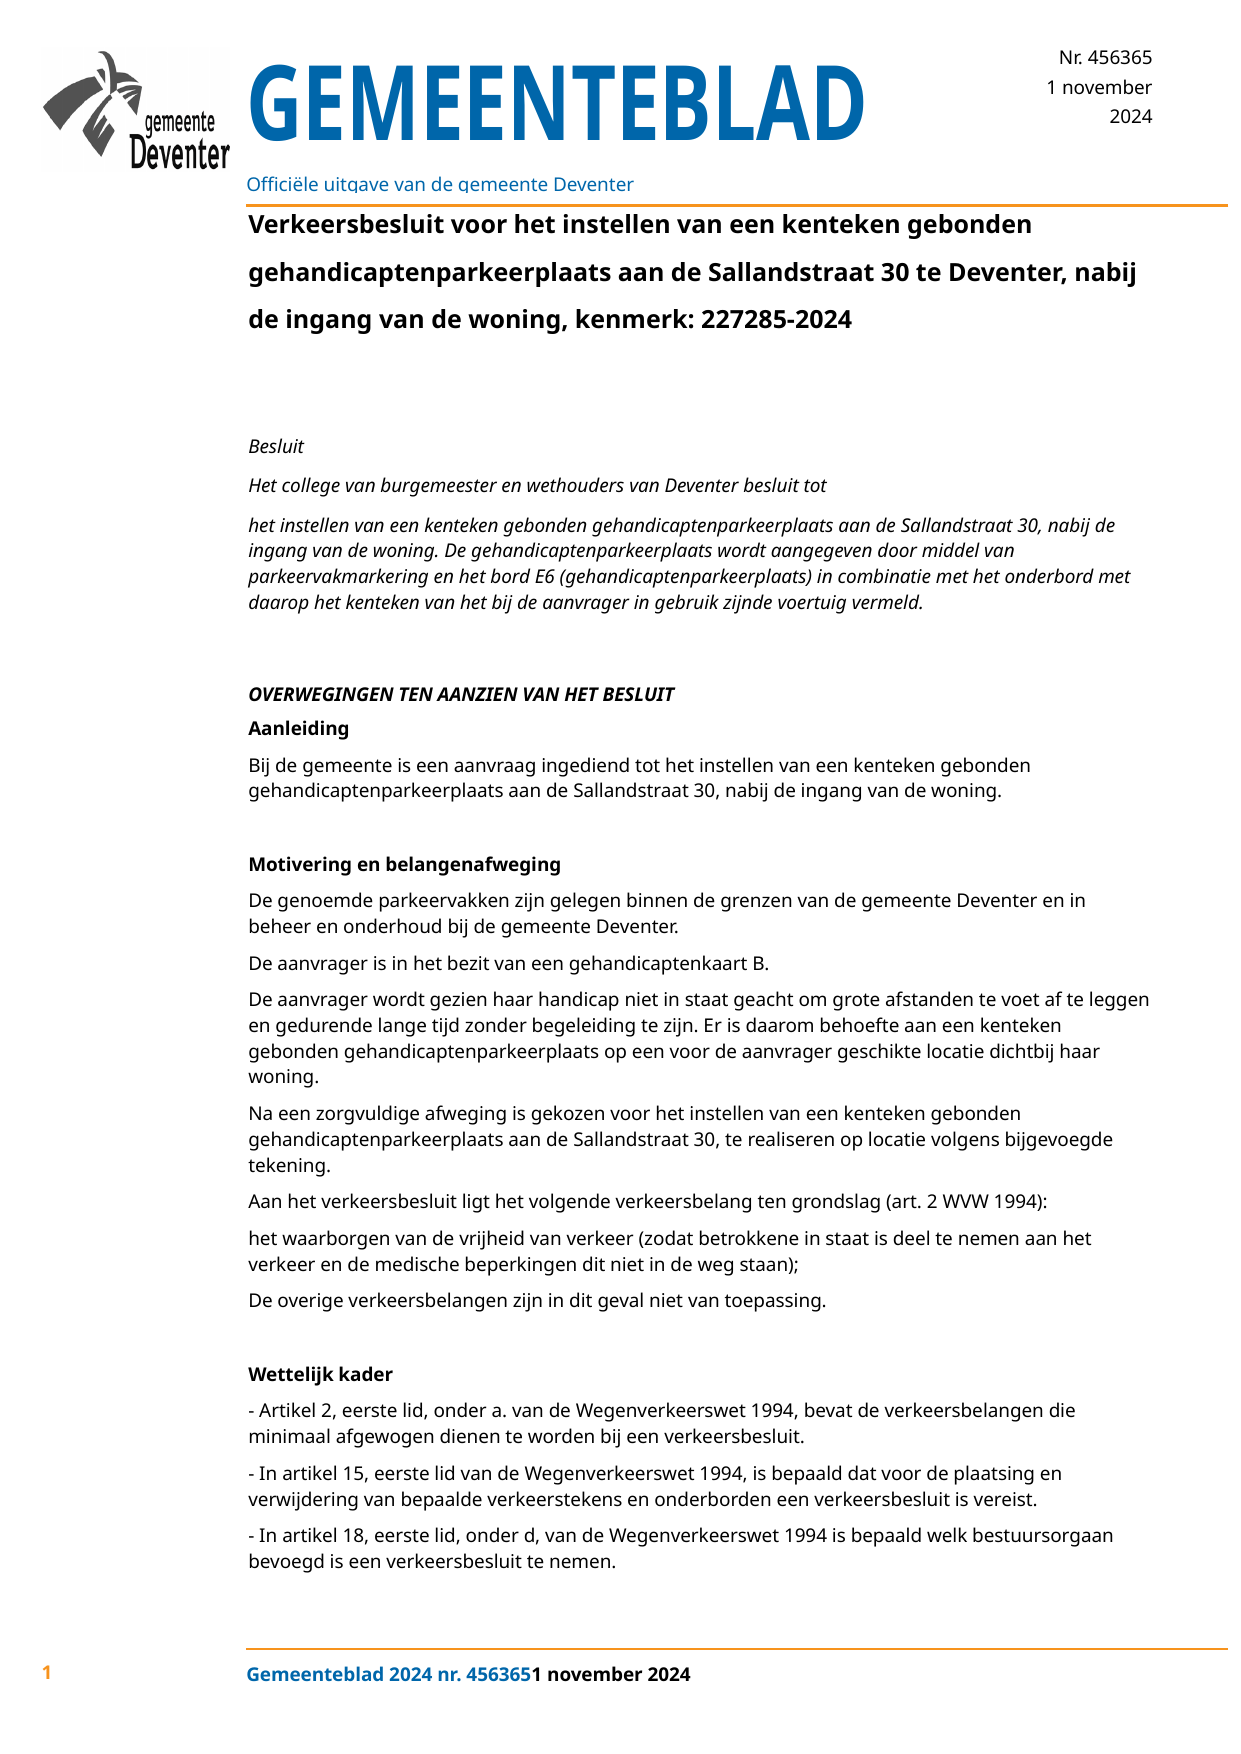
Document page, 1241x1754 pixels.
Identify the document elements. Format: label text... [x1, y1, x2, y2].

text Aan het verkeersbesluit ligt het volgende verkeersbelang ten grondslag (art. 2 WVW 1994): [248, 1188, 1152, 1214]
text het instellen van een kenteken gebonden gehandicaptenparkeerplaats aan de Sallandstraat 30, nabij de ingang van de woning. De gehandicaptenparkeerplaats wordt aangegeven door middel van parkeervakmarkering en het bord E6 (gehandicaptenparkeerplaats) in combinatie met het onderbord met daarop het kenteken van het bij de aanvrager in gebruik zijnde voertuig vermeld. [248, 512, 1152, 615]
text Besluit [248, 433, 1152, 459]
text De aanvrager is in het bezit van een gehandicaptenkaart B. [248, 950, 1152, 976]
text Motivering en belangenafweging [248, 851, 1152, 877]
text Aanleiding [248, 715, 1152, 741]
text De aanvrager wordt gezien haar handicap niet in staat geacht om grote afstanden te voet af te leggen en gedurende lange tijd zonder begeleiding te zijn. Er is daarom behoefte aan een kenteken gebonden gehandicaptenparkeerplaats op een voor de aanvrager geschikte locatie dichtbij haar woning. [248, 987, 1152, 1089]
text De genoemde parkeervakken zijn gelegen binnen de grenzen van de gemeente Deventer en in beheer en onderhoud bij de gemeente Deventer. [248, 887, 1152, 939]
text het waarborgen van de vrijheid van verkeer (zodat betrokkene in staat is deel te nemen aan het verkeer en de medische beperkingen dit niet in de weg staan); [248, 1225, 1152, 1277]
text Wettelijk kader [248, 1361, 1152, 1387]
text - In artikel 15, eerste lid van de Wegenverkeerswet 1994, is bepaald dat voor de plaatsing en verwijdering van bepaalde verkeerstekens en onderborden een verkeersbesluit is vereist. [248, 1460, 1152, 1511]
text Het college van burgemeester en wethouders van Deventer besluit tot [248, 472, 1152, 498]
text - In artikel 18, eerste lid, onder d, van de Wegenverkeerswet 1994 is bepaald welk bestuursorgaan bevoegd is een verkeersbesluit te nemen. [248, 1522, 1152, 1574]
text De overige verkeersbelangen zijn in dit geval niet van toepassing. [248, 1288, 1152, 1313]
text Bij de gemeente is een aanvraag ingediend tot het instellen van een kenteken gebonden gehandicaptenparkeerplaats aan de Sallandstraat 30, nabij de ingang van de woning. [248, 752, 1152, 803]
text OVERWEGINGEN TEN AANZIEN VAN HET BESLUIT [248, 681, 1152, 707]
text Verkeersbesluit voor het instellen van een kenteken gebonden gehandicaptenparkeerplaats aan de Sallandstraat 30 te Deventer, nabij de ingang van de woning, kenmerk: 227285-2024 [248, 207, 1152, 336]
text - Artikel 2, eerste lid, onder a. van de Wegenverkeerswet 1994, bevat de verkeersbelangen die minimaal afgewogen dienen te worden bij een verkeersbesluit. [248, 1398, 1152, 1449]
picture [41, 47, 231, 172]
text Na een zorgvuldige afweging is gekozen voor het instellen van een kenteken gebonden gehandicaptenparkeerplaats aan de Sallandstraat 30, te realiseren op locatie volgens bijgevoegde tekening. [248, 1100, 1152, 1178]
